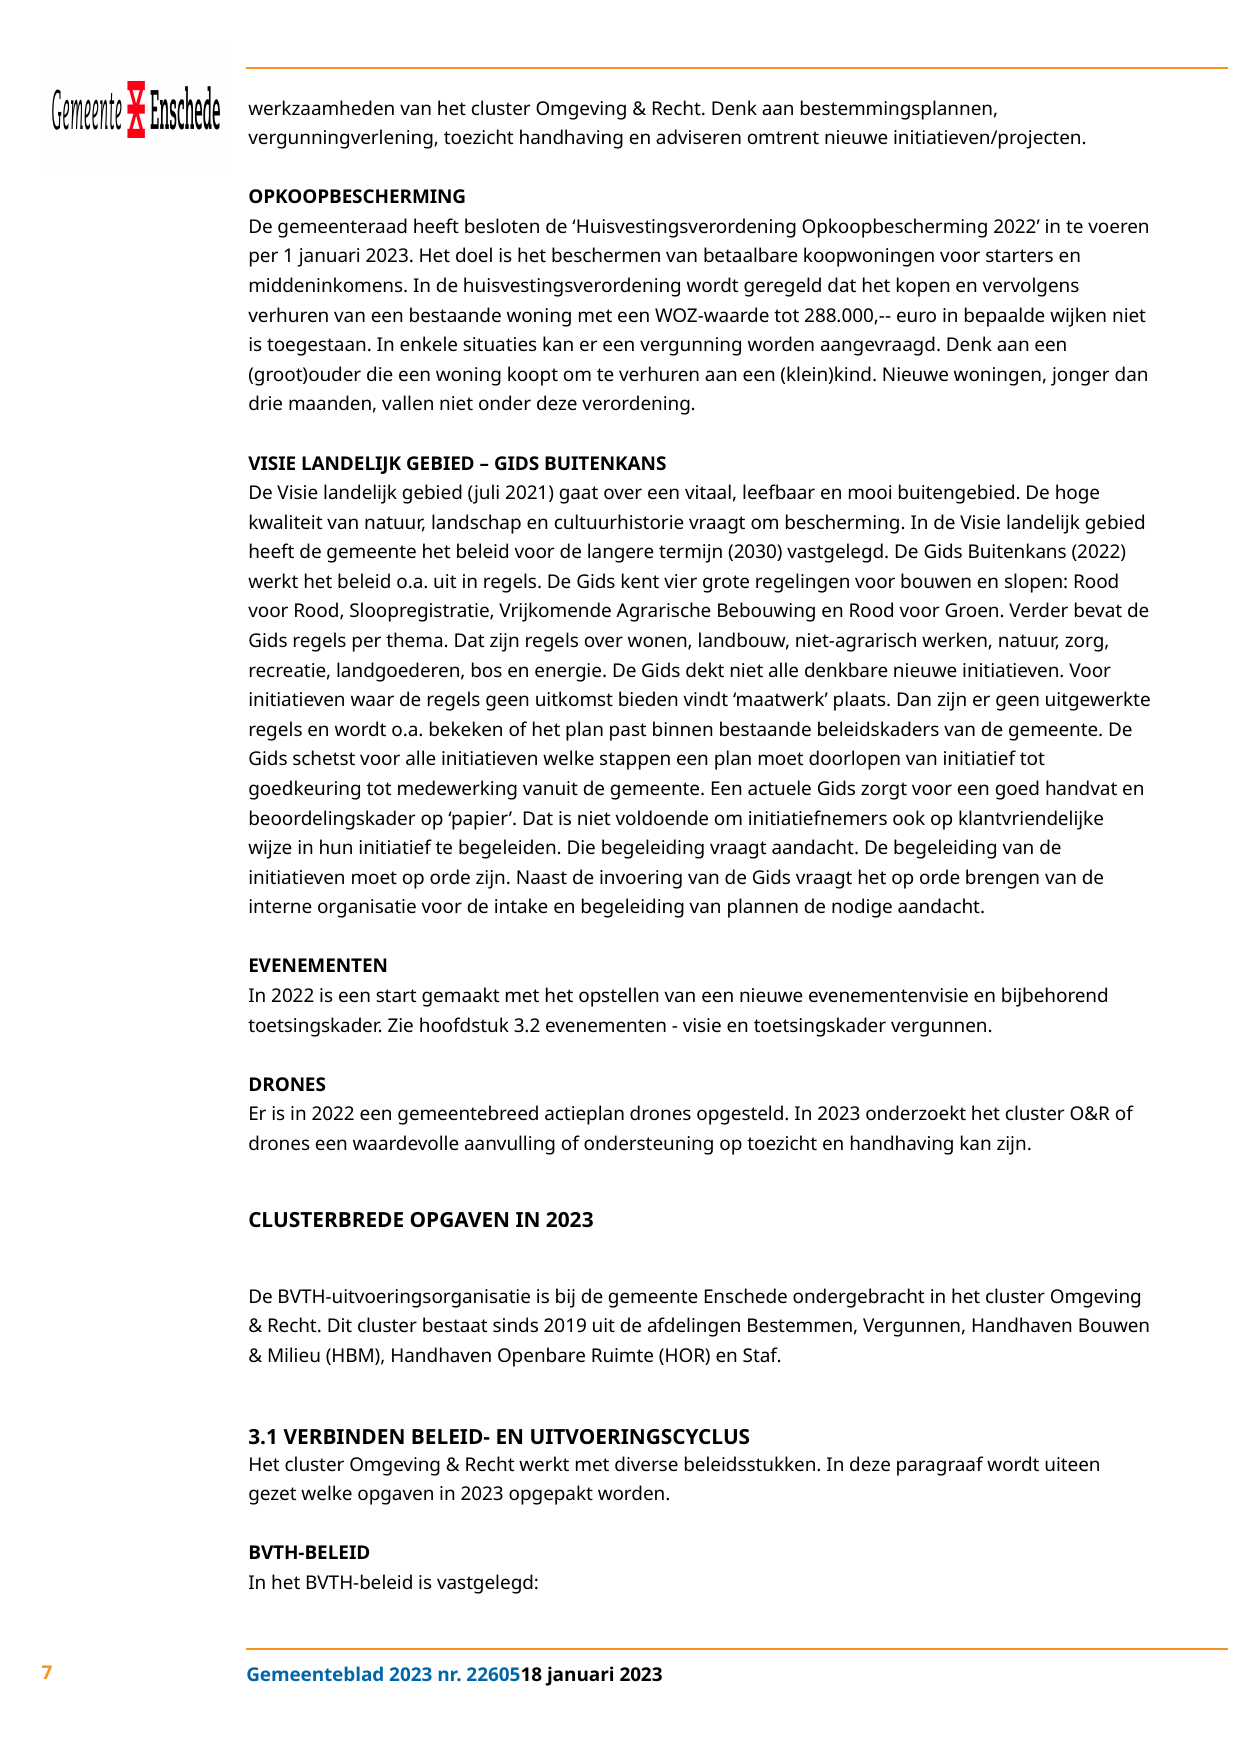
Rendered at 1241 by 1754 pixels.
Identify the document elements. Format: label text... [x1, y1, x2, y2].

text De BVTH-uitvoeringsorganisatie is bij de gemeente Enschede ondergebracht in het cluster Omgeving & Recht. Dit cluster bestaat sinds 2019 uit de afdelingen Bestemmen, Vergunnen, Handhaven Bouwen & Milieu (HBM), Handhaven Openbare Ruimte (HOR) en Staf. [248, 1283, 1152, 1368]
text CLUSTERBREDE OPGAVEN IN 2023 [248, 1205, 1152, 1234]
text Er is in 2022 een gemeentebreed actieplan drones opgesteld. In 2023 onderzoekt het cluster O&R of drones een waardevolle aanvulling of ondersteuning op toezicht en handhaving kan zijn. [248, 1101, 1152, 1156]
text Het cluster Omgeving & Recht werkt met diverse beleidsstukken. In deze paragraaf wordt uiteen gezet welke opgaven in 2023 opgepakt worden. [248, 1451, 1152, 1506]
text OPKOOPBESCHERMING [248, 183, 1152, 209]
picture [41, 47, 231, 172]
text 3.1 VERBINDEN BELEID- EN UITVOERINGSCYCLUS [248, 1422, 1152, 1451]
text werkzaamheden van het cluster Omgeving & Recht. Denk aan bestemmingsplannen, vergunningverlening, toezicht handhaving en adviseren omtrent nieuwe initiatieven/projecten. [248, 95, 1152, 150]
text In het BVTH-beleid is vastgelegd: [248, 1569, 1152, 1595]
text De Visie landelijk gebied (juli 2021) gaat over een vitaal, leefbaar en mooi buitengebied. De hoge kwaliteit van natuur, landschap en cultuurhistorie vraagt om bescherming. In de Visie landelijk gebied heeft de gemeente het beleid voor de langere termijn (2030) vastgelegd. De Gids Buitenkans (2022) werkt het beleid o.a. uit in regels. De Gids kent vier grote regelingen voor bouwen en slopen: Rood voor Rood, Sloopregistratie, Vrijkomende Agrarische Bebouwing en Rood voor Groen. Verder bevat de Gids regels per thema. Dat zijn regels over wonen, landbouw, niet-agrarisch werken, natuur, zorg, recreatie, landgoederen, bos en energie. De Gids dekt niet alle denkbare nieuwe initiatieven. Voor initiatieven waar de regels geen uitkomst bieden vindt ‘maatwerk’ plaats. Dan zijn er geen uitgewerkte regels en wordt o.a. bekeken of het plan past binnen bestaande beleidskaders van de gemeente. De Gids schetst voor alle initiatieven welke stappen een plan moet doorlopen van initiatief tot goedkeuring tot medewerking vanuit de gemeente. Een actuele Gids zorgt voor een goed handvat en beoordelingskader op ‘papier’. Dat is niet voldoende om initiatiefnemers ook op klantvriendelijke wijze in hun initiatief te begeleiden. Die begeleiding vraagt aandacht. De begeleiding van de initiatieven moet op orde zijn. Naast de invoering van de Gids vraagt het op orde brengen van de interne organisatie voor de intake en begeleiding van plannen de nodige aandacht. [248, 479, 1152, 919]
text DRONES [248, 1071, 1152, 1097]
text EVENEMENTEN [248, 953, 1152, 978]
text BVTH-BELEID [248, 1539, 1152, 1565]
text In 2022 is een start gemaakt met het opstellen van een nieuwe evenementenvisie en bijbehorend toetsingskader. Zie hoofdstuk 3.2 evenementen - visie en toetsingskader vergunnen. [248, 982, 1152, 1038]
text De gemeenteraad heeft besloten de ‘Huisvestingsverordening Opkoopbescherming 2022’ in te voeren per 1 januari 2023. Het doel is het beschermen van betaalbare koopwoningen voor starters en middeninkomens. In de huisvestingsverordening wordt geregeld dat het kopen en vervolgens verhuren van een bestaande woning met een WOZ-waarde tot 288.000,-- euro in bepaalde wijken niet is toegestaan. In enkele situaties kan er een vergunning worden aangevraagd. Denk aan een (groot)ouder die een woning koopt om te verhuren aan een (klein)kind. Nieuwe woningen, jonger dan drie maanden, vallen niet onder deze verordening. [248, 213, 1152, 416]
text VISIE LANDELIJK GEBIED – GIDS BUITENKANS [248, 450, 1152, 476]
